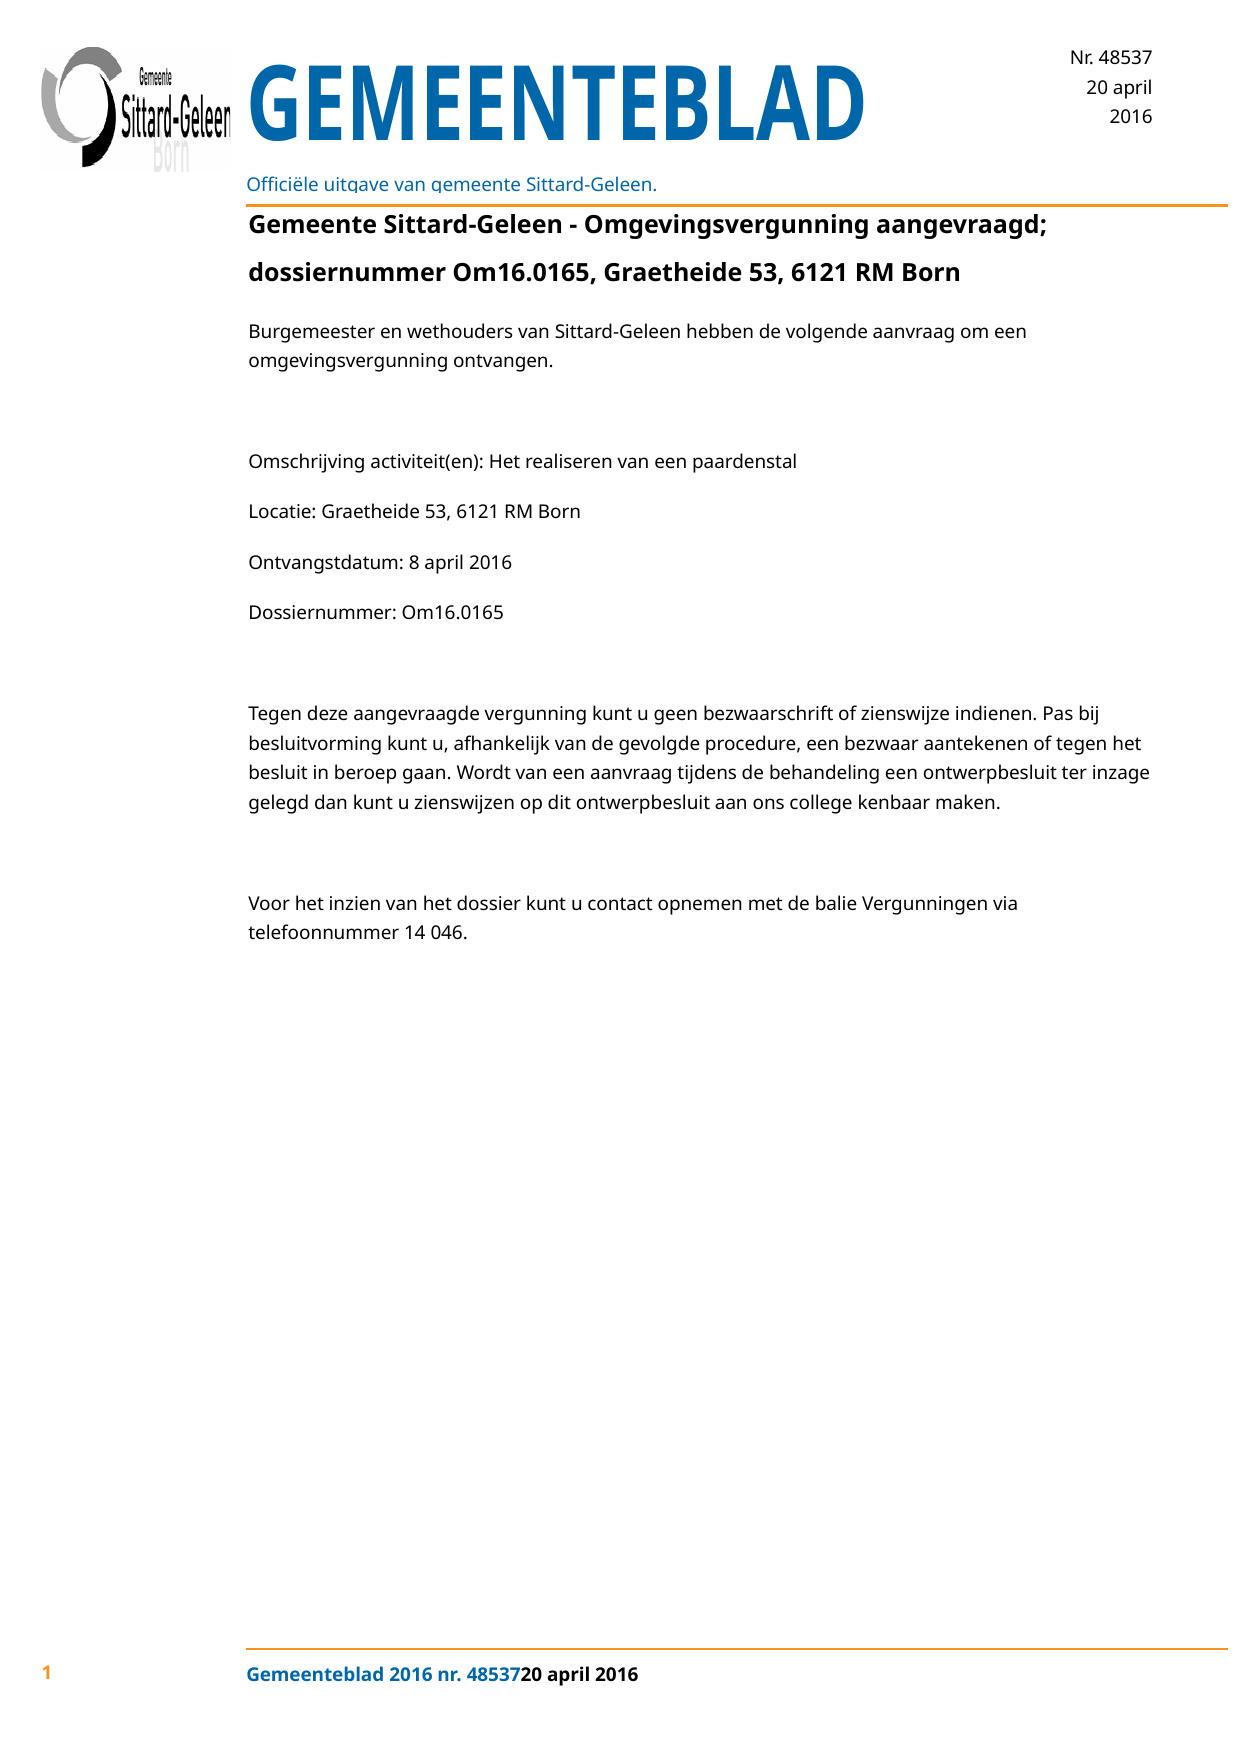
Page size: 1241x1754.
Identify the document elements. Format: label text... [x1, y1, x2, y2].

picture [41, 47, 231, 172]
text Locatie: Graetheide 53, 6121 RM Born [248, 499, 1152, 524]
text Ontvangstdatum: 8 april 2016 [248, 549, 1152, 575]
text Dossiernummer: Om16.0165 [248, 599, 1152, 625]
text Burgemeester en wethouders van Sittard-Geleen hebben de volgende aanvraag om een omgevingsvergunning ontvangen. [248, 318, 1152, 373]
text Tegen deze aangevraagde vergunning kunt u geen bezwaarschrift of zienswijze indienen. Pas bij besluitvorming kunt u, afhankelijk van de gevolgde procedure, een bezwaar aantekenen of tegen het besluit in beroep gaan. Wordt van een aanvraag tijdens de behandeling een ontwerpbesluit ter inzage gelegd dan kunt u zienswijzen op dit ontwerpbesluit aan ons college kenbaar maken. [248, 700, 1152, 815]
text Omschrijving activiteit(en): Het realiseren van een paardenstal [248, 448, 1152, 474]
text Gemeente Sittard-Geleen - Omgevingsvergunning aangevraagd; dossiernummer Om16.0165, Graetheide 53, 6121 RM Born [248, 207, 1152, 288]
text Voor het inzien van het dossier kunt u contact opnemen met de balie Vergunningen via telefoonnummer 14 046. [248, 890, 1152, 945]
